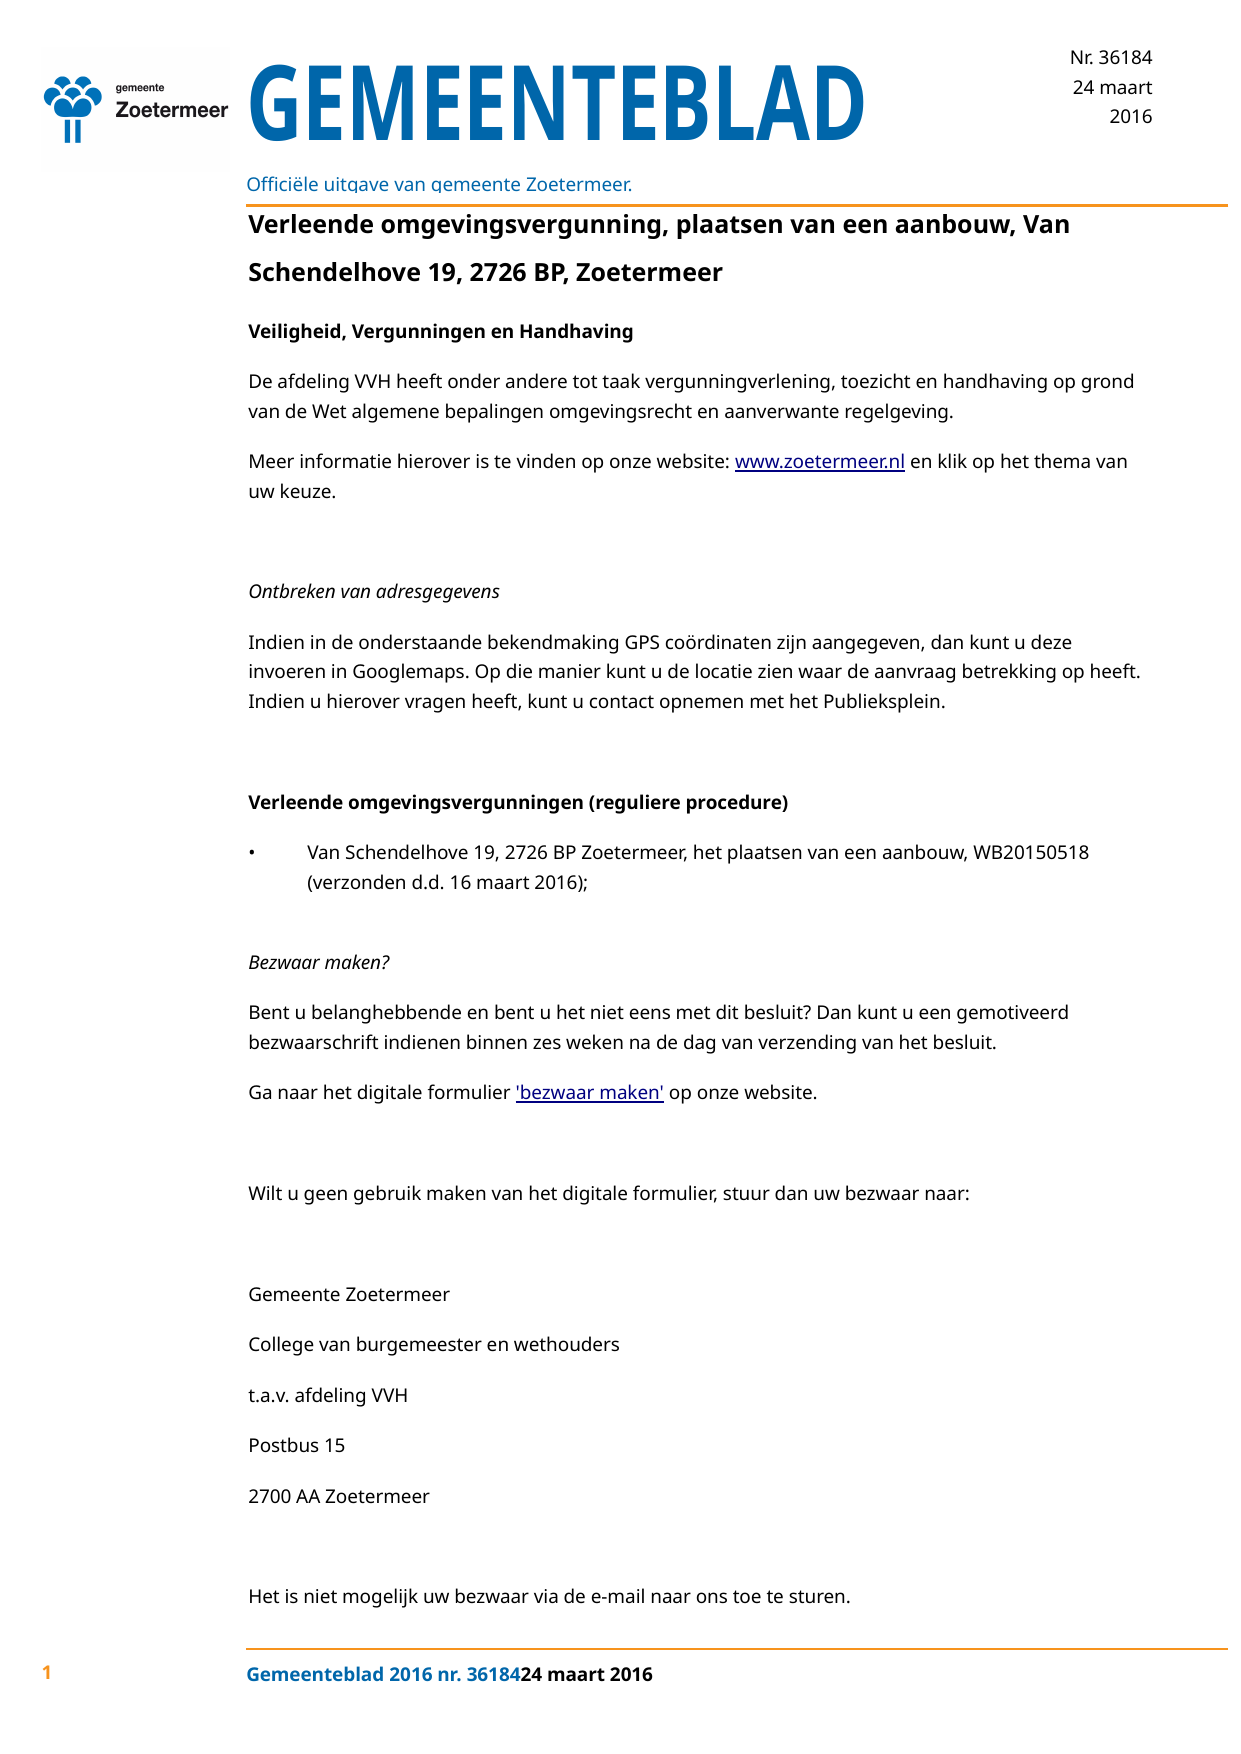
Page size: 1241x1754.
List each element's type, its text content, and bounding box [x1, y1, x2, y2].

picture [41, 47, 231, 172]
text Bent u belanghebbende en bent u het niet eens met dit besluit? Dan kunt u een gemotiveerd bezwaarschrift indienen binnen zes weken na de dag van verzending van het besluit. [248, 999, 1152, 1055]
text Postbus 15 [248, 1432, 1152, 1458]
text Meer informatie hierover is te vinden op onze website: www.zoetermeer.nl en klik op het thema van uw keuze. [248, 448, 1152, 504]
text Indien in de onderstaande bekendmaking GPS coördinaten zijn aangegeven, dan kunt u deze invoeren in Googlemaps. Op die manier kunt u de locatie zien waar de aanvraag betrekking op heeft. Indien u hierover vragen heeft, kunt u contact opnemen met het Publieksplein. [248, 629, 1152, 714]
text Ontbreken van adresgegevens [248, 579, 1152, 604]
text Wilt u geen gebruik maken van het digitale formulier, stuur dan uw bezwaar naar: [248, 1180, 1152, 1206]
text Veiligheid, Vergunningen en Handhaving [248, 318, 1152, 344]
text Verleende omgevingsvergunning, plaatsen van een aanbouw, Van Schendelhove 19, 2726 BP, Zoetermeer [248, 207, 1152, 288]
text t.a.v. afdeling VVH [248, 1382, 1152, 1408]
text Ga naar het digitale formulier 'bezwaar maken' op onze website. [248, 1079, 1152, 1105]
text 2700 AA Zoetermeer [248, 1483, 1152, 1509]
text Bezwaar maken? [248, 949, 1152, 975]
text Gemeente Zoetermeer [248, 1281, 1152, 1307]
list Van Schendelhove 19, 2726 BP Zoetermeer, het plaatsen van een aanbouw, WB20150518 (verzonden d.d. 16 maart 2016); [248, 839, 1152, 895]
text De afdeling VVH heeft onder andere tot taak vergunningverlening, toezicht en handhaving op grond van de Wet algemene bepalingen omgevingsrecht en aanverwante regelgeving. [248, 368, 1152, 424]
text College van burgemeester en wethouders [248, 1332, 1152, 1357]
text Het is niet mogelijk uw bezwaar via de e-mail naar ons toe te sturen. [248, 1584, 1152, 1609]
text Verleende omgevingsvergunningen (reguliere procedure) [248, 789, 1152, 815]
